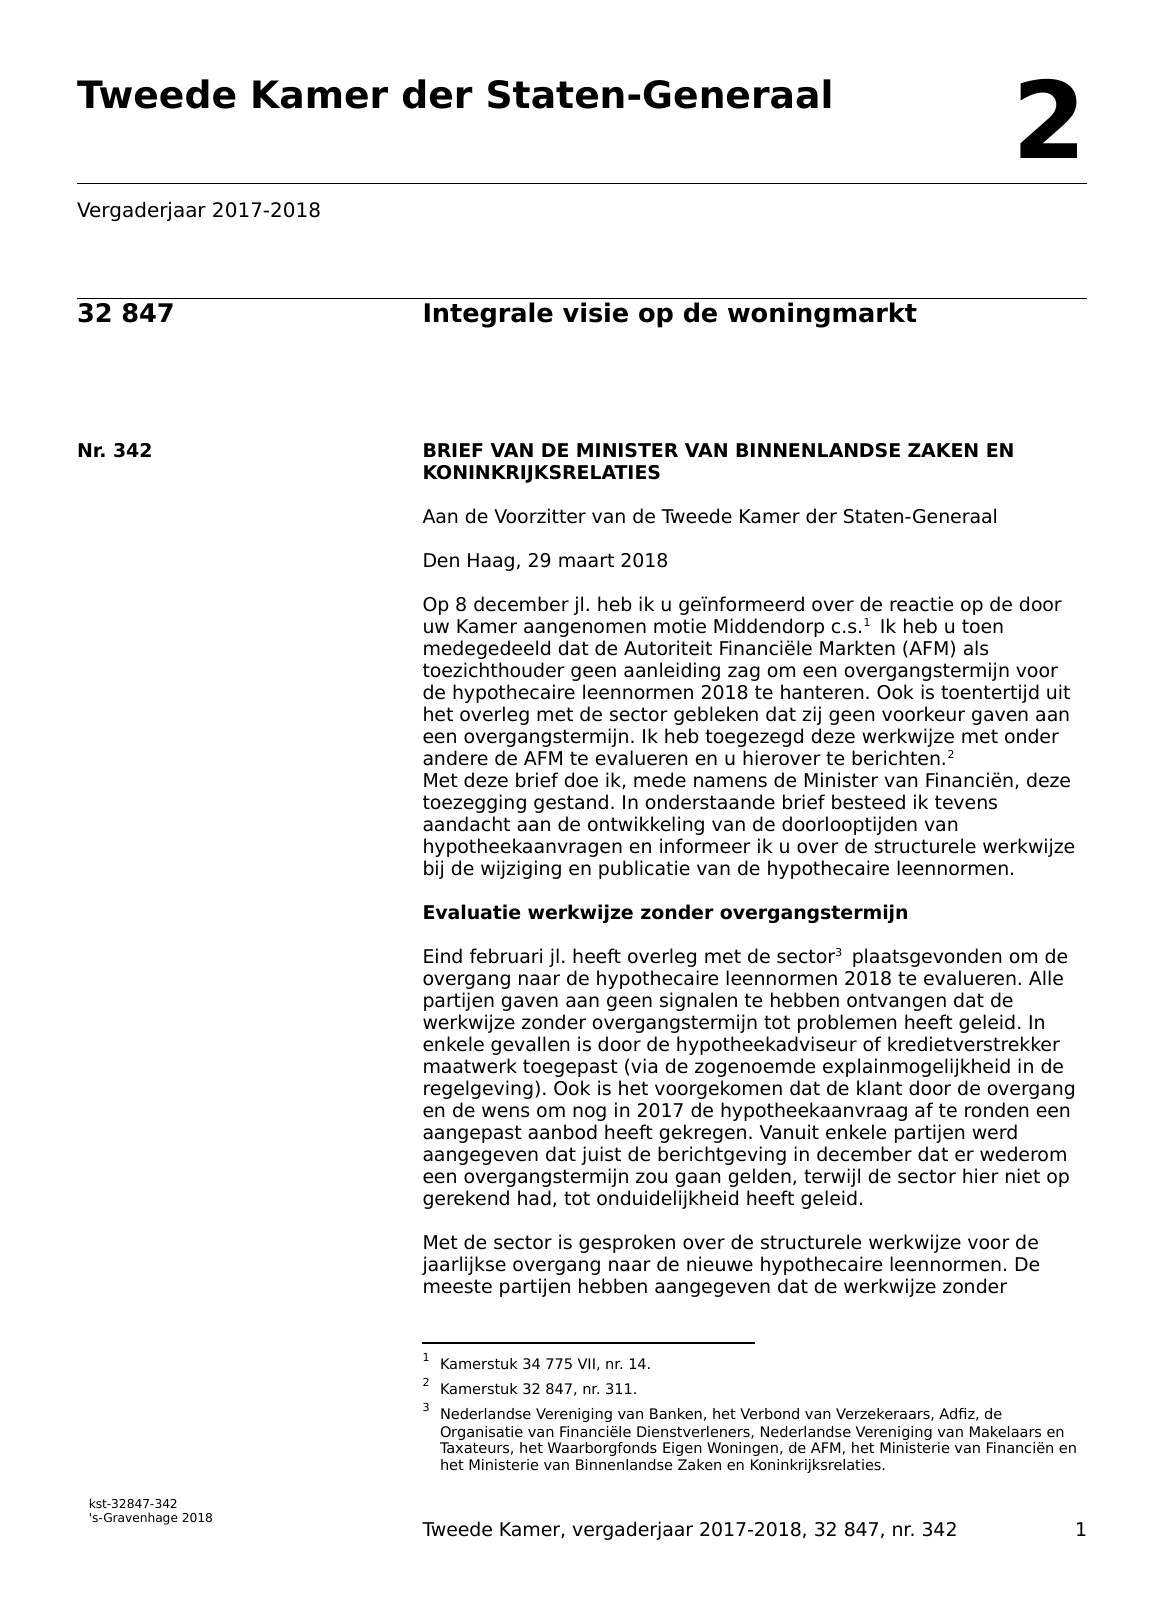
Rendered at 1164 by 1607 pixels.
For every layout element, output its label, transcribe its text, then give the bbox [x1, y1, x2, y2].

text Aan de Voorzitter van de Tweede Kamer der Staten-Generaal [422, 506, 1087, 528]
table_cell Vergaderjaar 2017-2018 [77, 184, 1087, 298]
text Kamerstuk 32 847, nr. 311. [422, 1377, 1087, 1399]
text Den Haag, 29 maart 2018 [422, 550, 1087, 572]
text Met de sector is gesproken over de structurele werkwijze voor de jaarlijkse overgang naar de nieuwe hypothecaire leennormen. De meeste partijen hebben aangegeven dat de werkwijze zonder [422, 1232, 1087, 1298]
text kst-32847-342 [88, 1497, 323, 1511]
text Eind februari jl. heeft overleg met de sector plaatsgevonden om de overgang naar de hypothecaire leennormen 2018 te evalueren. Alle partijen gaven aan geen signalen te hebben ontvangen dat de werkwijze zonder overgangstermijn tot problemen heeft geleid. In enkele gevallen is door de hypotheekadviseur of kredietverstrekker maatwerk toegepast (via de zogenoemde explainmogelijkheid in de regelgeving). Ook is het voorgekomen dat de klant door de overgang en de wens om nog in 2017 de hypotheekaanvraag af te ronden een aangepast aanbod heeft gekregen. Vanuit enkele partijen werd aangegeven dat juist de berichtgeving in december dat er wederom een overgangstermijn zou gaan gelden, terwijl de sector hier niet op gerekend had, tot onduidelijkheid heeft geleid. [422, 946, 1087, 1210]
subtitle Evaluatie werkwijze zonder overgangstermijn [422, 902, 1087, 924]
text Met deze brief doe ik, mede namens de Minister van Financiën, deze toezegging gestand. In onderstaande brief besteed ik tevens aandacht aan de ontwikkeling van de doorlooptijden van hypotheekaanvragen en informeer ik u over de structurele werkwijze bij de wijziging en publicatie van de hypothecaire leennormen. [422, 770, 1087, 880]
text Kamerstuk 34 775 VII, nr. 14. [422, 1352, 1087, 1374]
text 's-Gravenhage 2018 [88, 1511, 323, 1525]
table_header 2 [886, 59, 1087, 183]
subtitle Nr. 342 BRIEF VAN DE MINISTER VAN BINNENLANDSE ZAKEN EN KONINKRIJKSRELATIES [77, 440, 1087, 484]
table_header Tweede Kamer der Staten-Generaal [77, 59, 886, 183]
text Op 8 december jl. heb ik u geïnformeerd over de reactie op de door uw Kamer aangenomen motie Middendorp c.s. Ik heb u toen medegedeeld dat de Autoriteit Financiële Markten (AFM) als toezichthouder geen aanleiding zag om een overgangstermijn voor de hypothecaire leennormen 2018 te hanteren. Ook is toentertijd uit het overleg met de sector gebleken dat zij geen voorkeur gaven aan een overgangstermijn. Ik heb toegezegd deze werkwijze met onder andere de AFM te evalueren en u hierover te berichten. [422, 594, 1087, 770]
text Nederlandse Vereniging van Banken, het Verbond van Verzekeraars, Adfiz, de Organisatie van Financiële Dienstverleners, Nederlandse Vereniging van Makelaars en Taxateurs, het Waarborgfonds Eigen Woningen, de AFM, het Ministerie van Financiën en het Ministerie van Binnenlandse Zaken en Koninkrijksrelaties. [422, 1402, 1087, 1474]
subtitle 32 847 Integrale visie op de woningmarkt [77, 299, 1087, 329]
